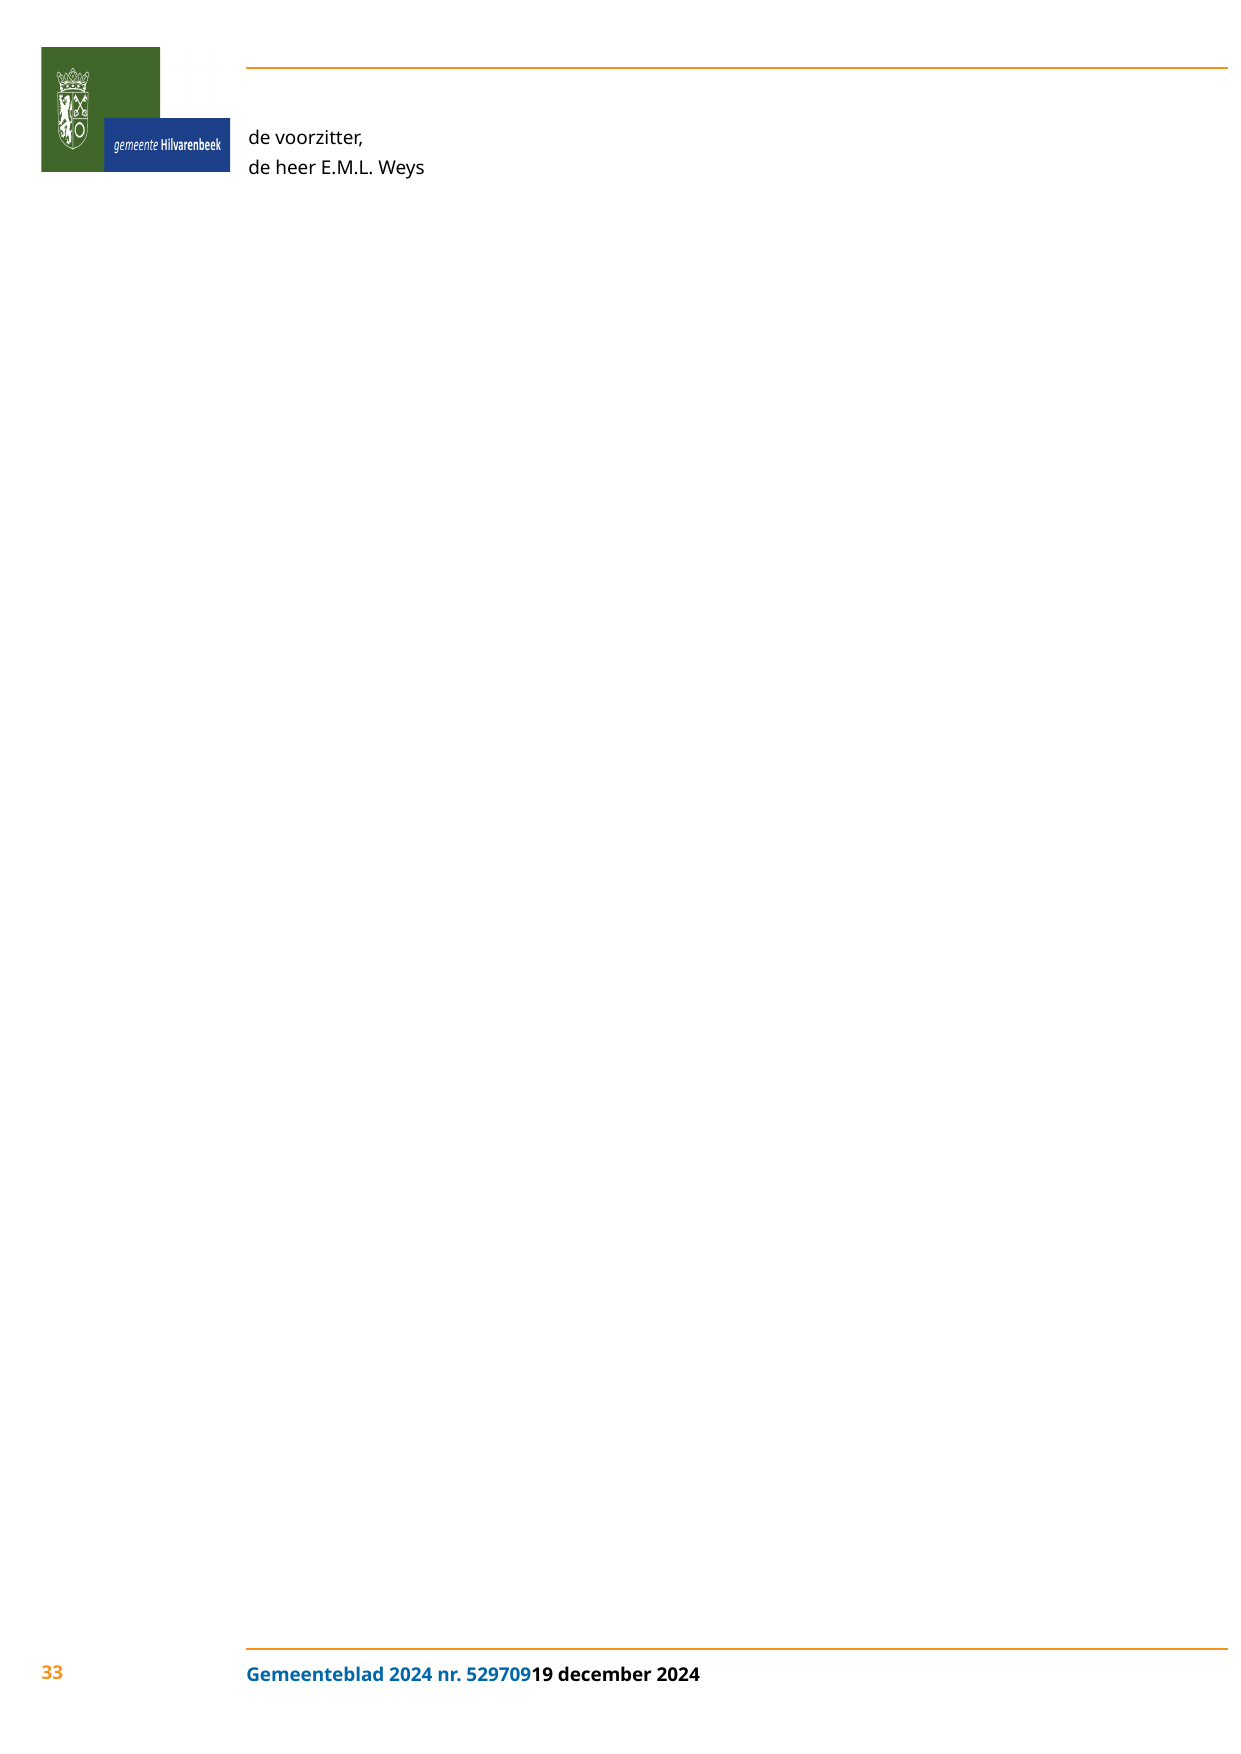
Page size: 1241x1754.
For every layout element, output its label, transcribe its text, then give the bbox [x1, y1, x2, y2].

text de voorzitter, [248, 124, 1152, 150]
text de heer E.M.L. Weys [248, 154, 1152, 180]
picture [41, 47, 231, 172]
